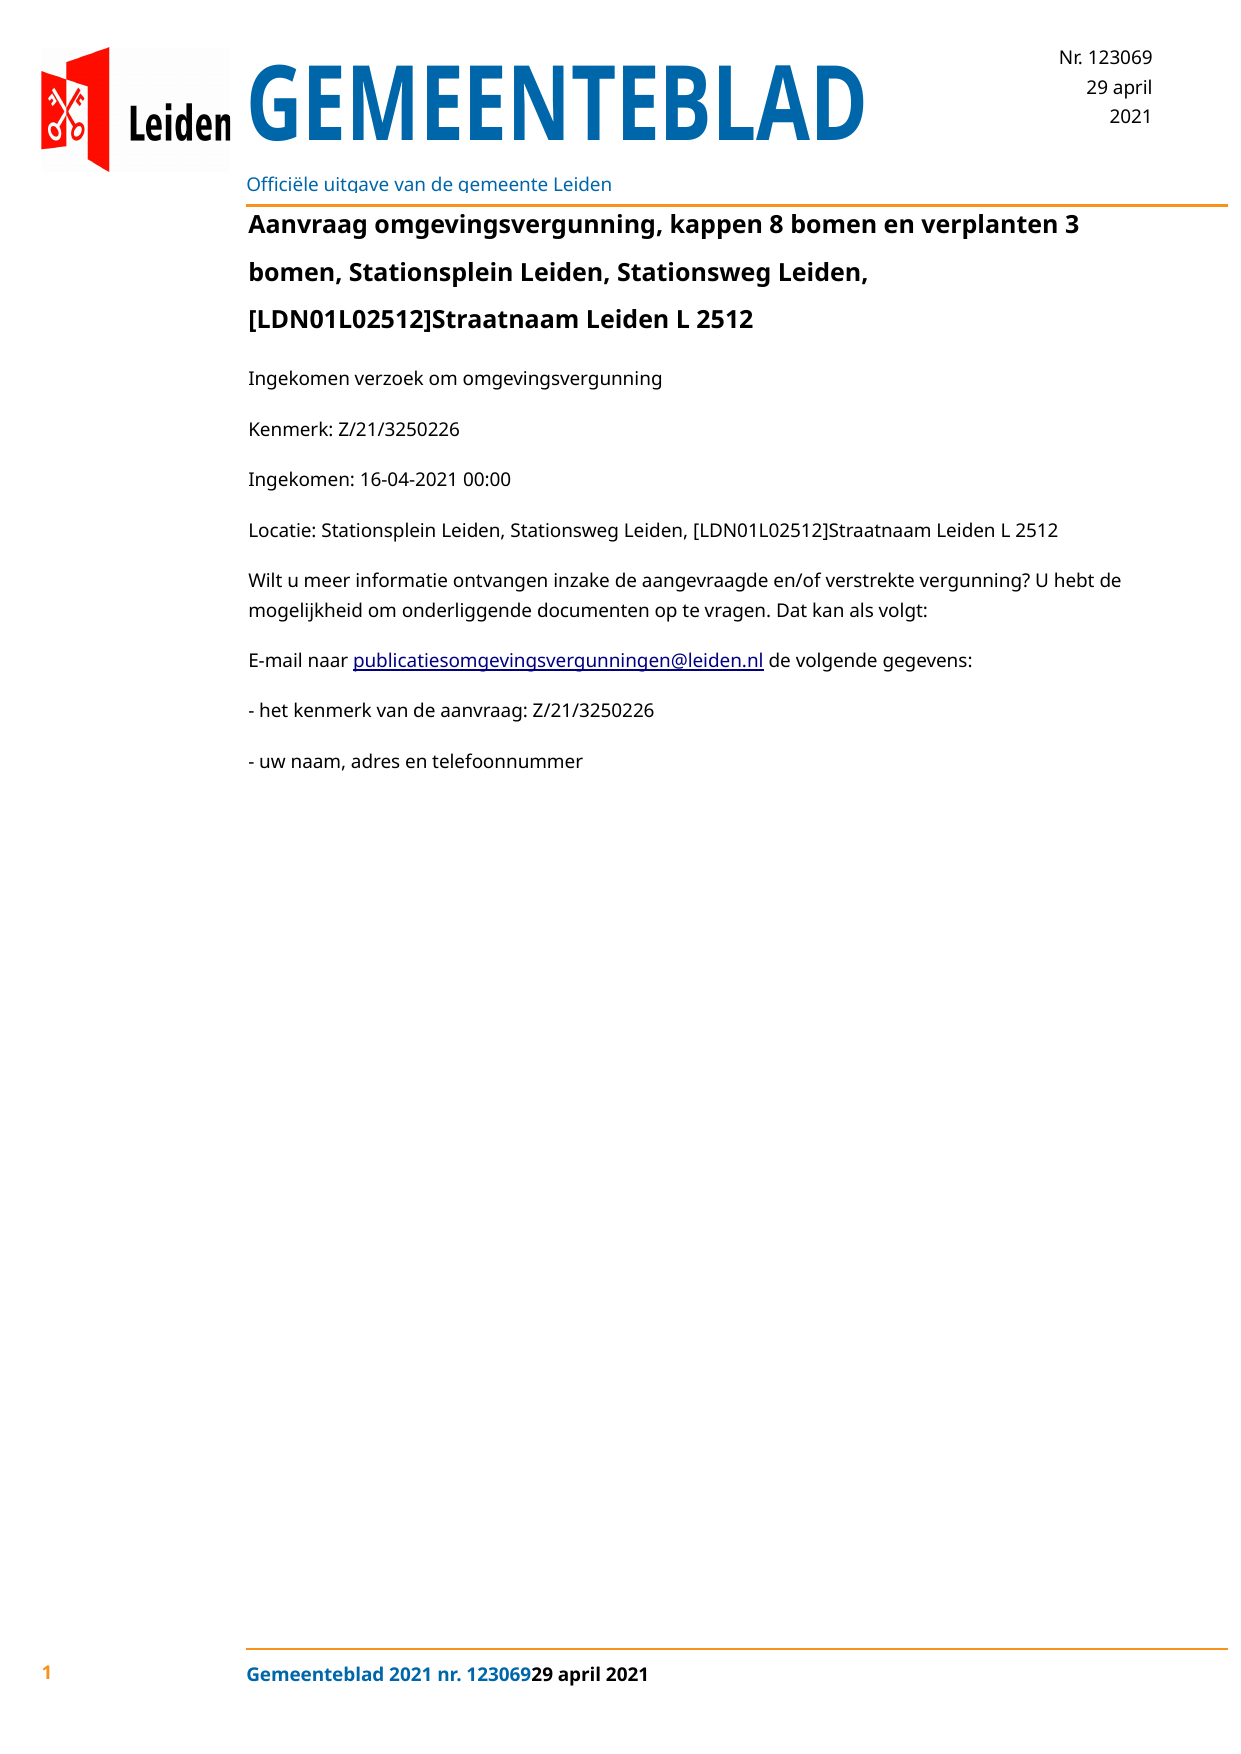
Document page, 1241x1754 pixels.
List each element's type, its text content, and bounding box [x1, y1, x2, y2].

text Wilt u meer informatie ontvangen inzake de aangevraagde en/of verstrekte vergunning? U hebt de mogelijkheid om onderliggende documenten op te vragen. Dat kan als volgt: [248, 567, 1152, 622]
text E-mail naar publicatiesomgevingsvergunningen@leiden.nl de volgende gegevens: [248, 647, 1152, 673]
text Ingekomen: 16-04-2021 00:00 [248, 466, 1152, 492]
text - uw naam, adres en telefoonnummer [248, 748, 1152, 774]
picture [41, 47, 231, 172]
text - het kenmerk van de aanvraag: Z/21/3250226 [248, 698, 1152, 723]
text Kenmerk: Z/21/3250226 [248, 416, 1152, 442]
text Ingekomen verzoek om omgevingsvergunning [248, 366, 1152, 391]
text Locatie: Stationsplein Leiden, Stationsweg Leiden, [LDN01L02512]Straatnaam Leiden L 2512 [248, 517, 1152, 542]
text Aanvraag omgevingsvergunning, kappen 8 bomen en verplanten 3 bomen, Stationsplein Leiden, Stationsweg Leiden, [LDN01L02512]Straatnaam Leiden L 2512 [248, 207, 1152, 336]
